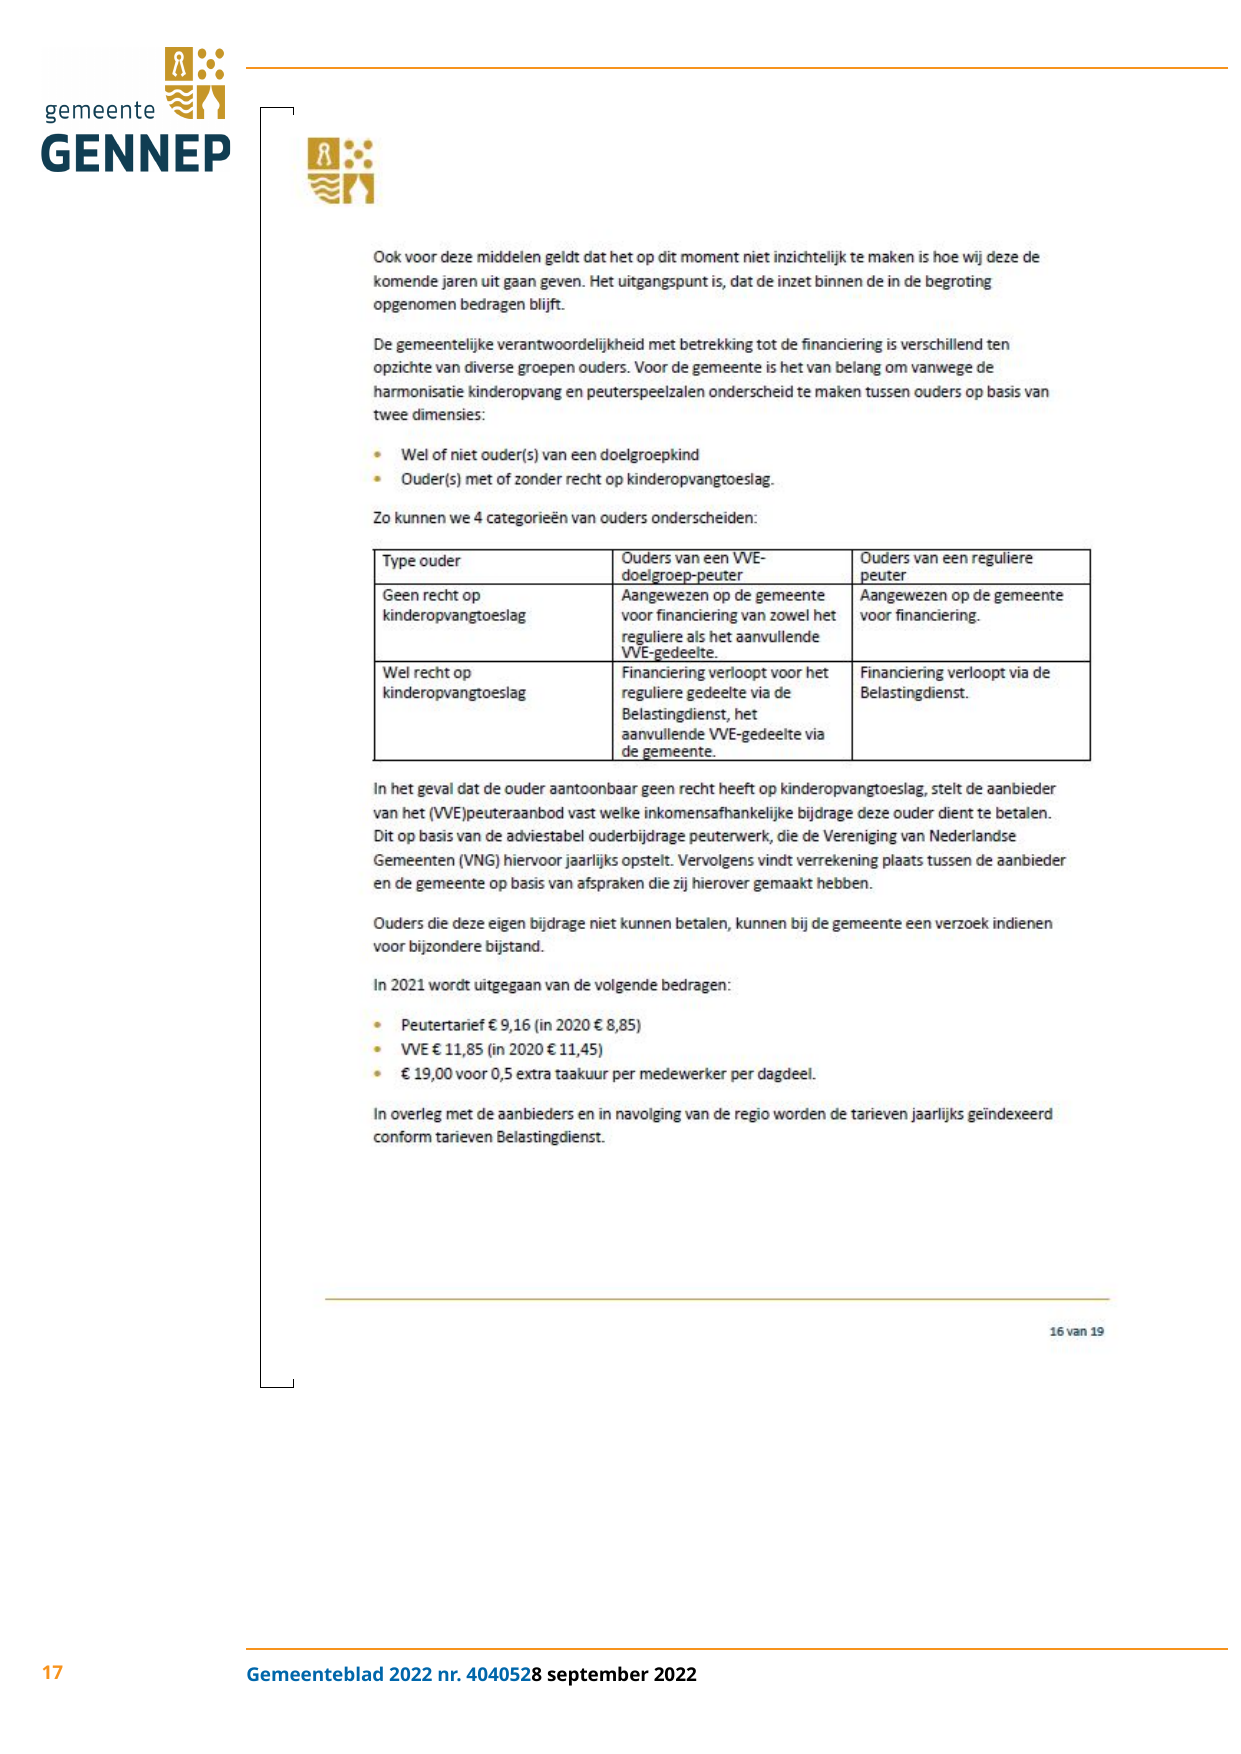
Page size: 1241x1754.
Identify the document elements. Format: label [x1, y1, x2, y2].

picture [41, 47, 231, 172]
picture [268, 115, 1173, 1379]
